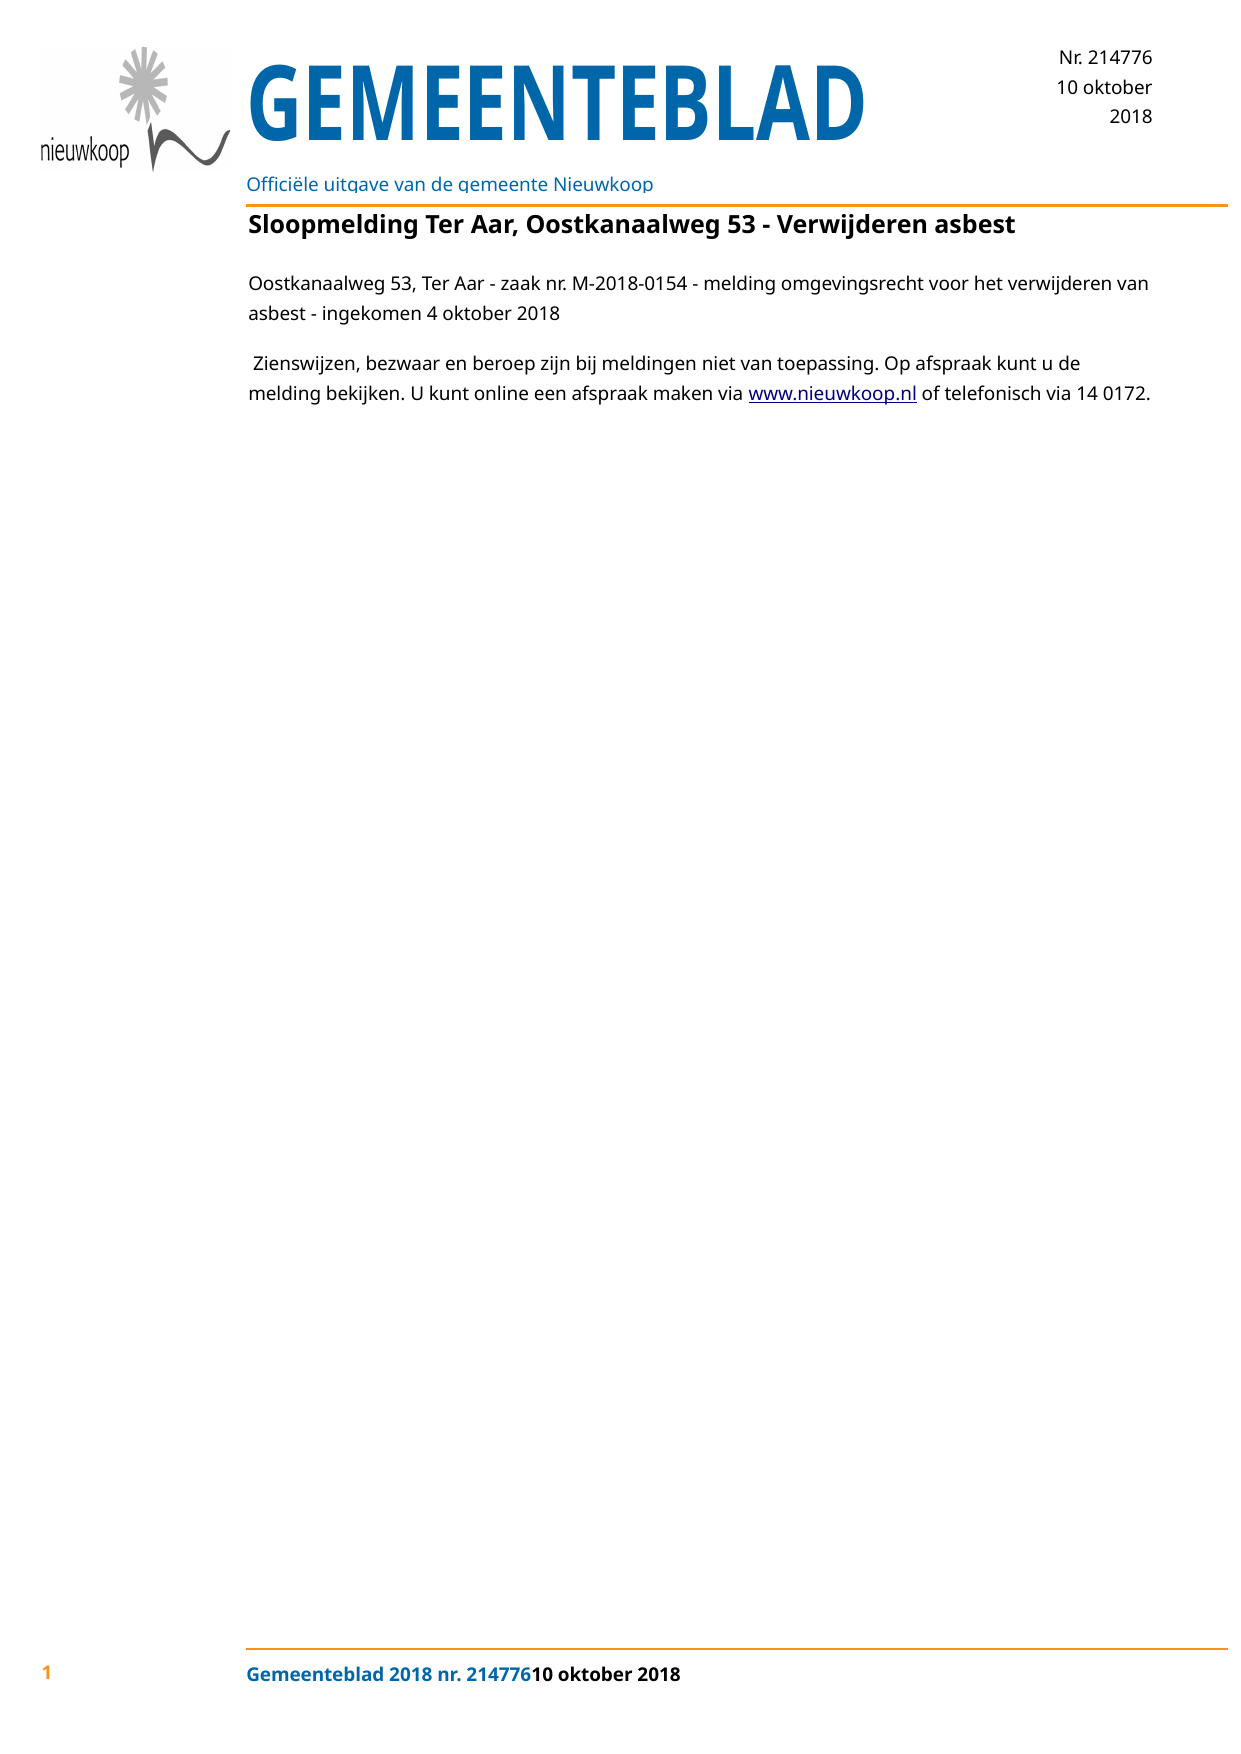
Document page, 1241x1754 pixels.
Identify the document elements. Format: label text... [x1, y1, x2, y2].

text Zienswijzen, bezwaar en beroep zijn bij meldingen niet van toepassing. Op afspraak kunt u de melding bekijken. U kunt online een afspraak maken via www.nieuwkoop.nl of telefonisch via 14 0172. [248, 350, 1152, 406]
text Sloopmelding Ter Aar, Oostkanaalweg 53 - Verwijderen asbest [248, 207, 1152, 241]
picture [41, 47, 231, 172]
text Oostkanaalweg 53, Ter Aar - zaak nr. M-2018-0154 - melding omgevingsrecht voor het verwijderen van asbest - ingekomen 4 oktober 2018 [248, 270, 1152, 326]
